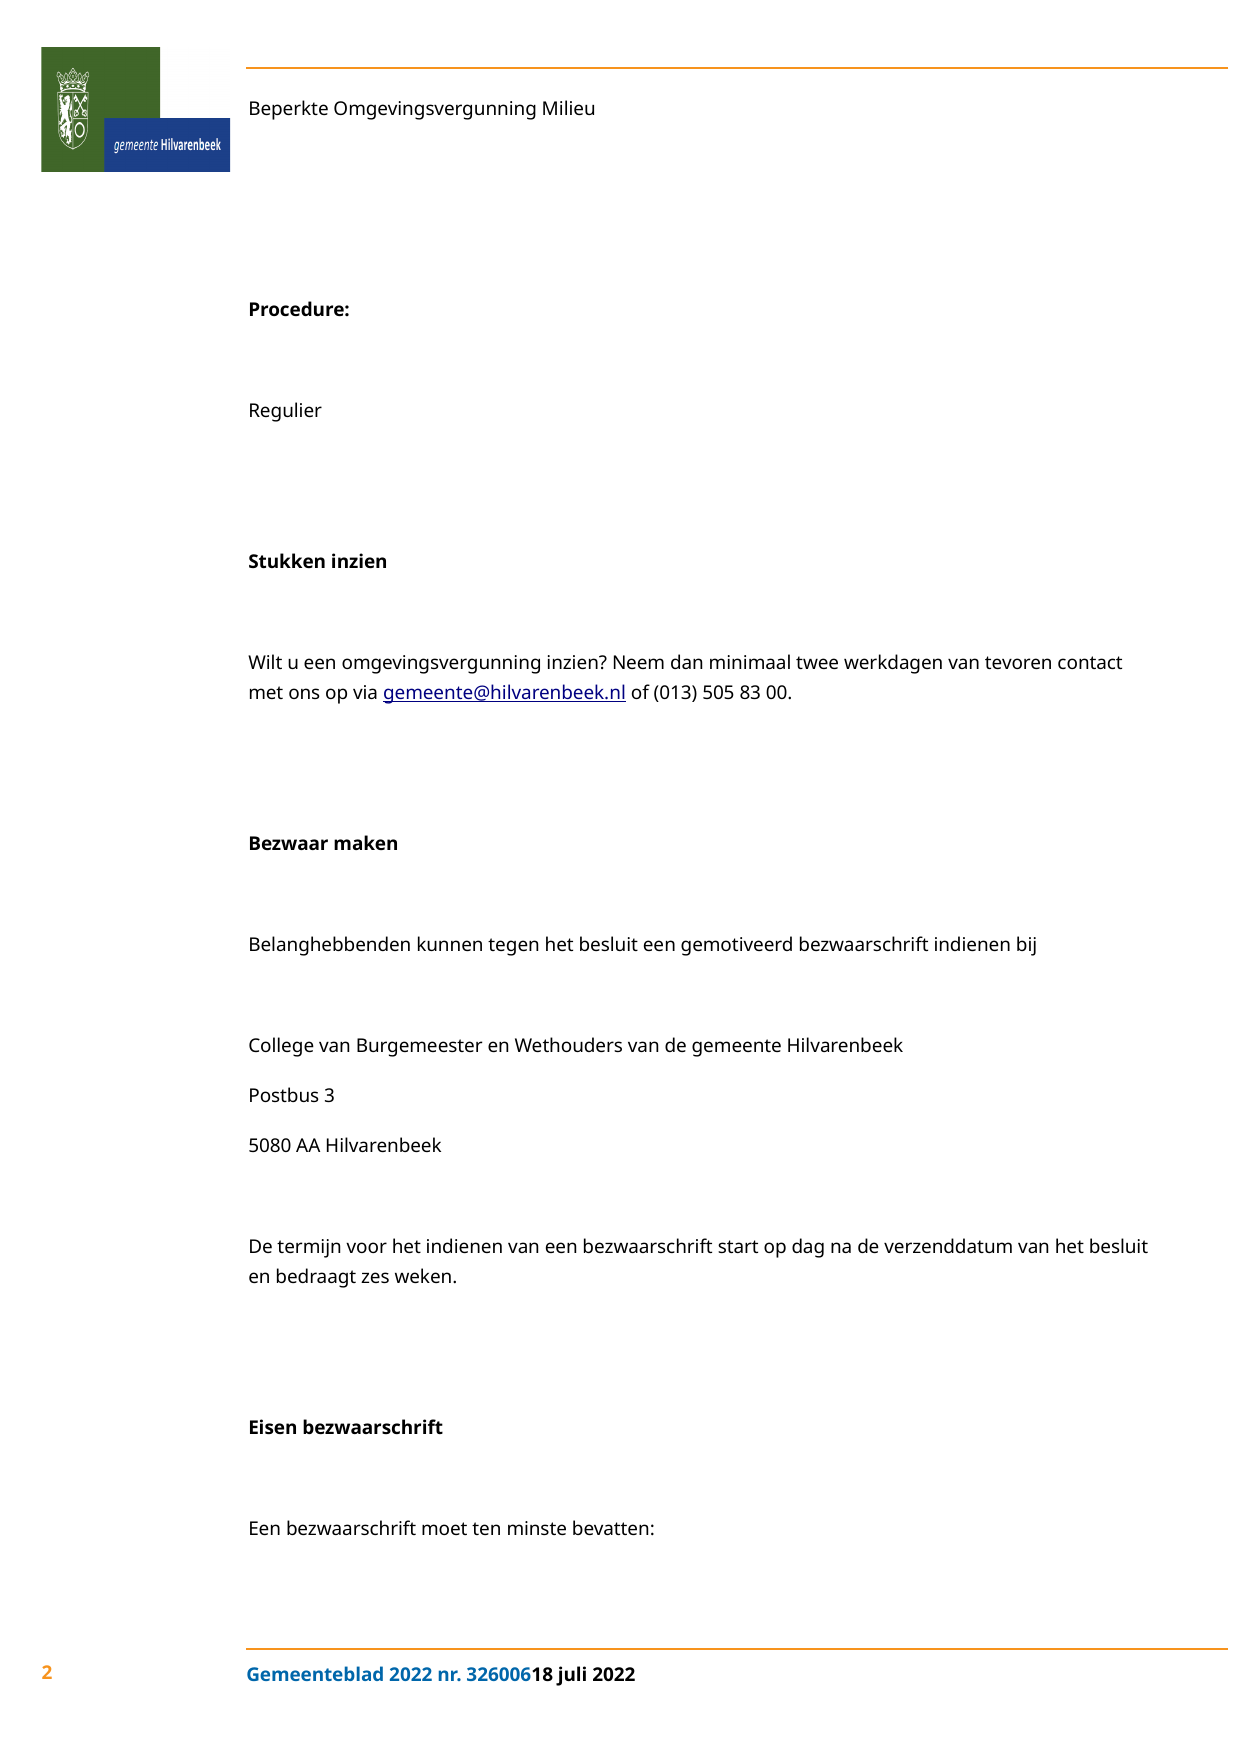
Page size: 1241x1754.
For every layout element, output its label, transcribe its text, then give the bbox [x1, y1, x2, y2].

text De termijn voor het indienen van een bezwaarschrift start op dag na de verzenddatum van het besluit en bedraagt zes weken. [248, 1233, 1152, 1289]
text Belanghebbenden kunnen tegen het besluit een gemotiveerd bezwaarschrift indienen bij [248, 931, 1152, 957]
picture [41, 47, 231, 172]
text Eisen bezwaarschrift [248, 1414, 1152, 1440]
text Regulier [248, 397, 1152, 423]
text 5080 AA Hilvarenbeek [248, 1133, 1152, 1158]
text Postbus 3 [248, 1082, 1152, 1108]
text College van Burgemeester en Wethouders van de gemeente Hilvarenbeek [248, 1032, 1152, 1058]
text Een bezwaarschrift moet ten minste bevatten: [248, 1515, 1152, 1541]
text Wilt u een omgevingsvergunning inzien? Neem dan minimaal twee werkdagen van tevoren contact met ons op via gemeente@hilvarenbeek.nl of (013) 505 83 00. [248, 649, 1152, 705]
text Stukken inzien [248, 548, 1152, 574]
text Procedure: [248, 296, 1152, 322]
text Beperkte Omgevingsvergunning Milieu [248, 95, 1152, 121]
text Bezwaar maken [248, 830, 1152, 856]
